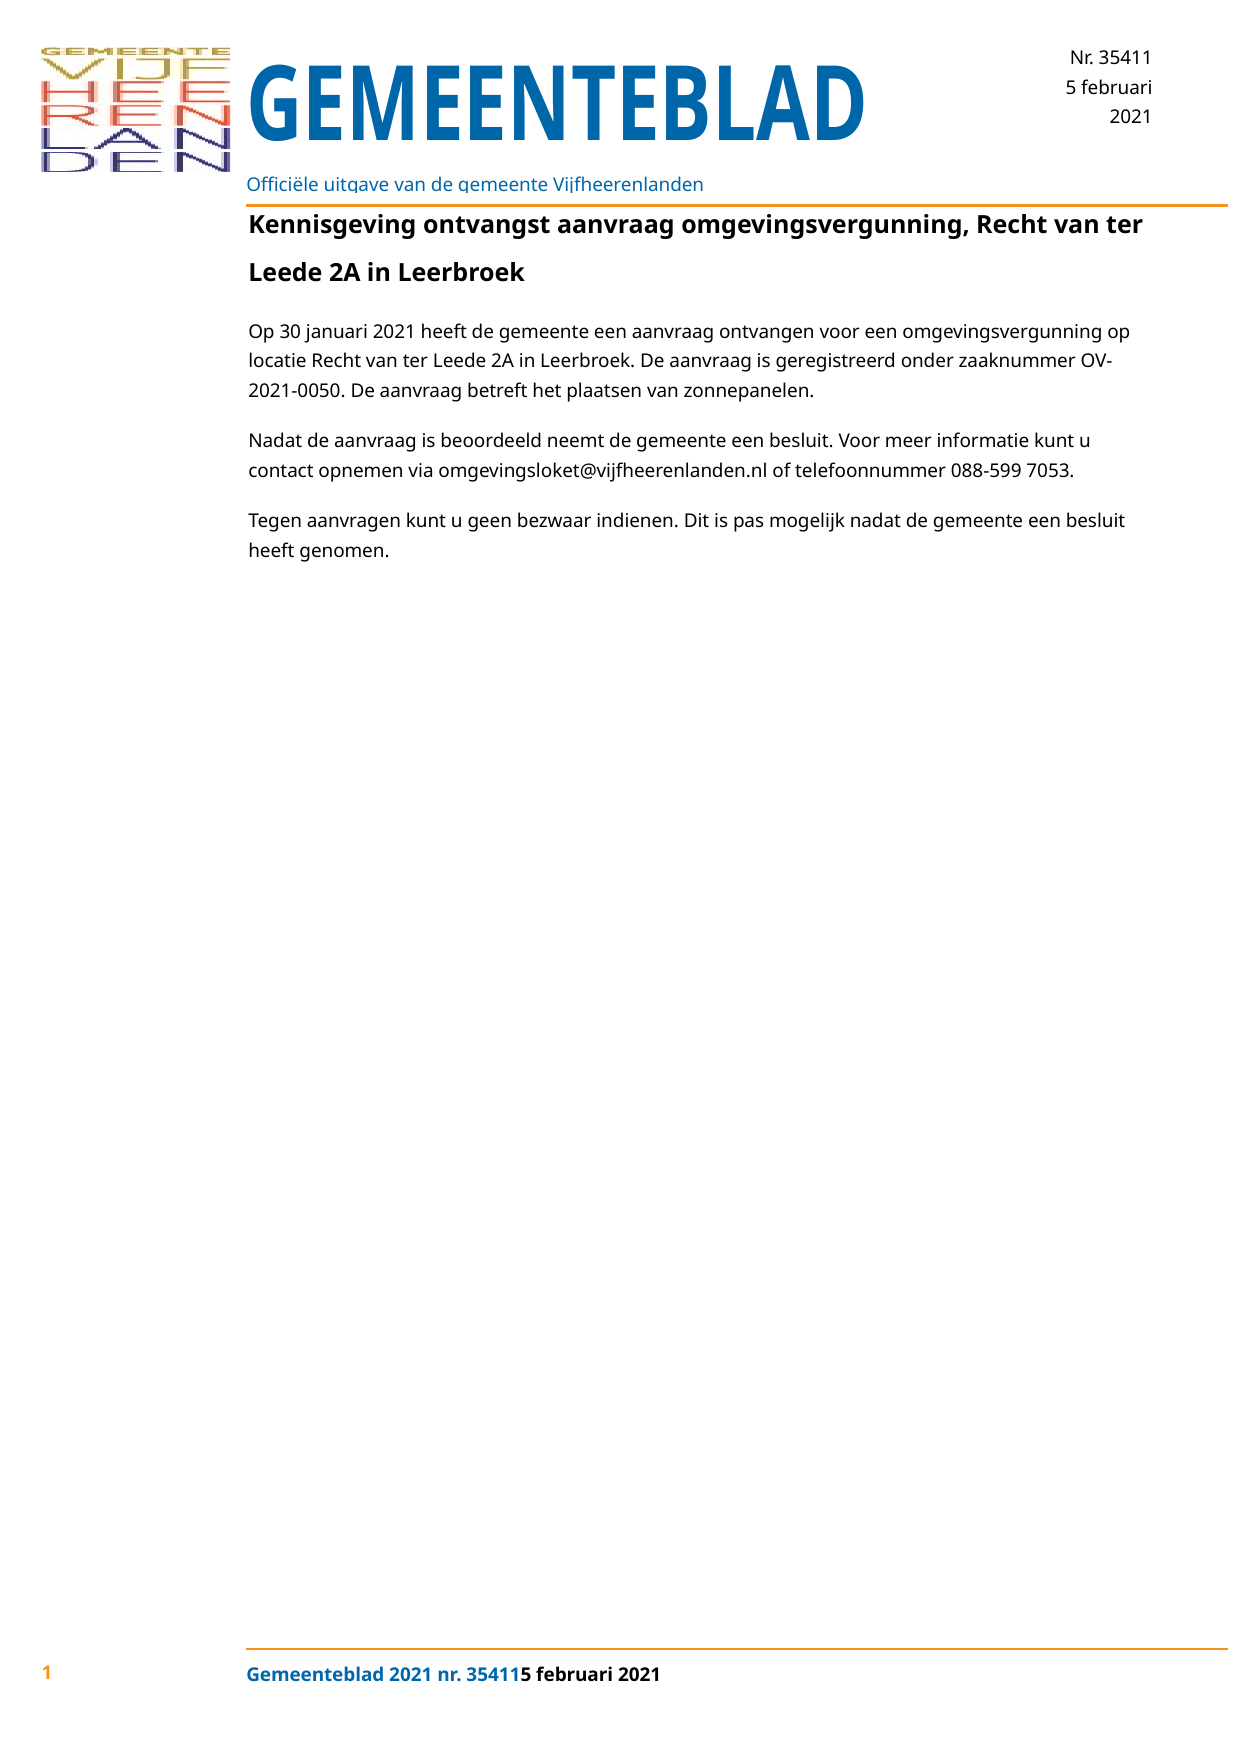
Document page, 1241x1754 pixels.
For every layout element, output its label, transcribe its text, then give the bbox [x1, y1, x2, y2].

text Op 30 januari 2021 heeft de gemeente een aanvraag ontvangen voor een omgevingsvergunning op locatie Recht van ter Leede 2A in Leerbroek. De aanvraag is geregistreerd onder zaaknummer OV-2021-0050. De aanvraag betreft het plaatsen van zonnepanelen. [248, 318, 1152, 403]
picture [41, 47, 231, 172]
text Tegen aanvragen kunt u geen bezwaar indienen. Dit is pas mogelijk nadat de gemeente een besluit heeft genomen. [248, 507, 1152, 563]
text Nadat de aanvraag is beoordeeld neemt de gemeente een besluit. Voor meer informatie kunt u contact opnemen via omgevingsloket@vijfheerenlanden.nl of telefoonnummer 088-599 7053. [248, 427, 1152, 483]
text Kennisgeving ontvangst aanvraag omgevingsvergunning, Recht van ter Leede 2A in Leerbroek [248, 207, 1152, 288]
